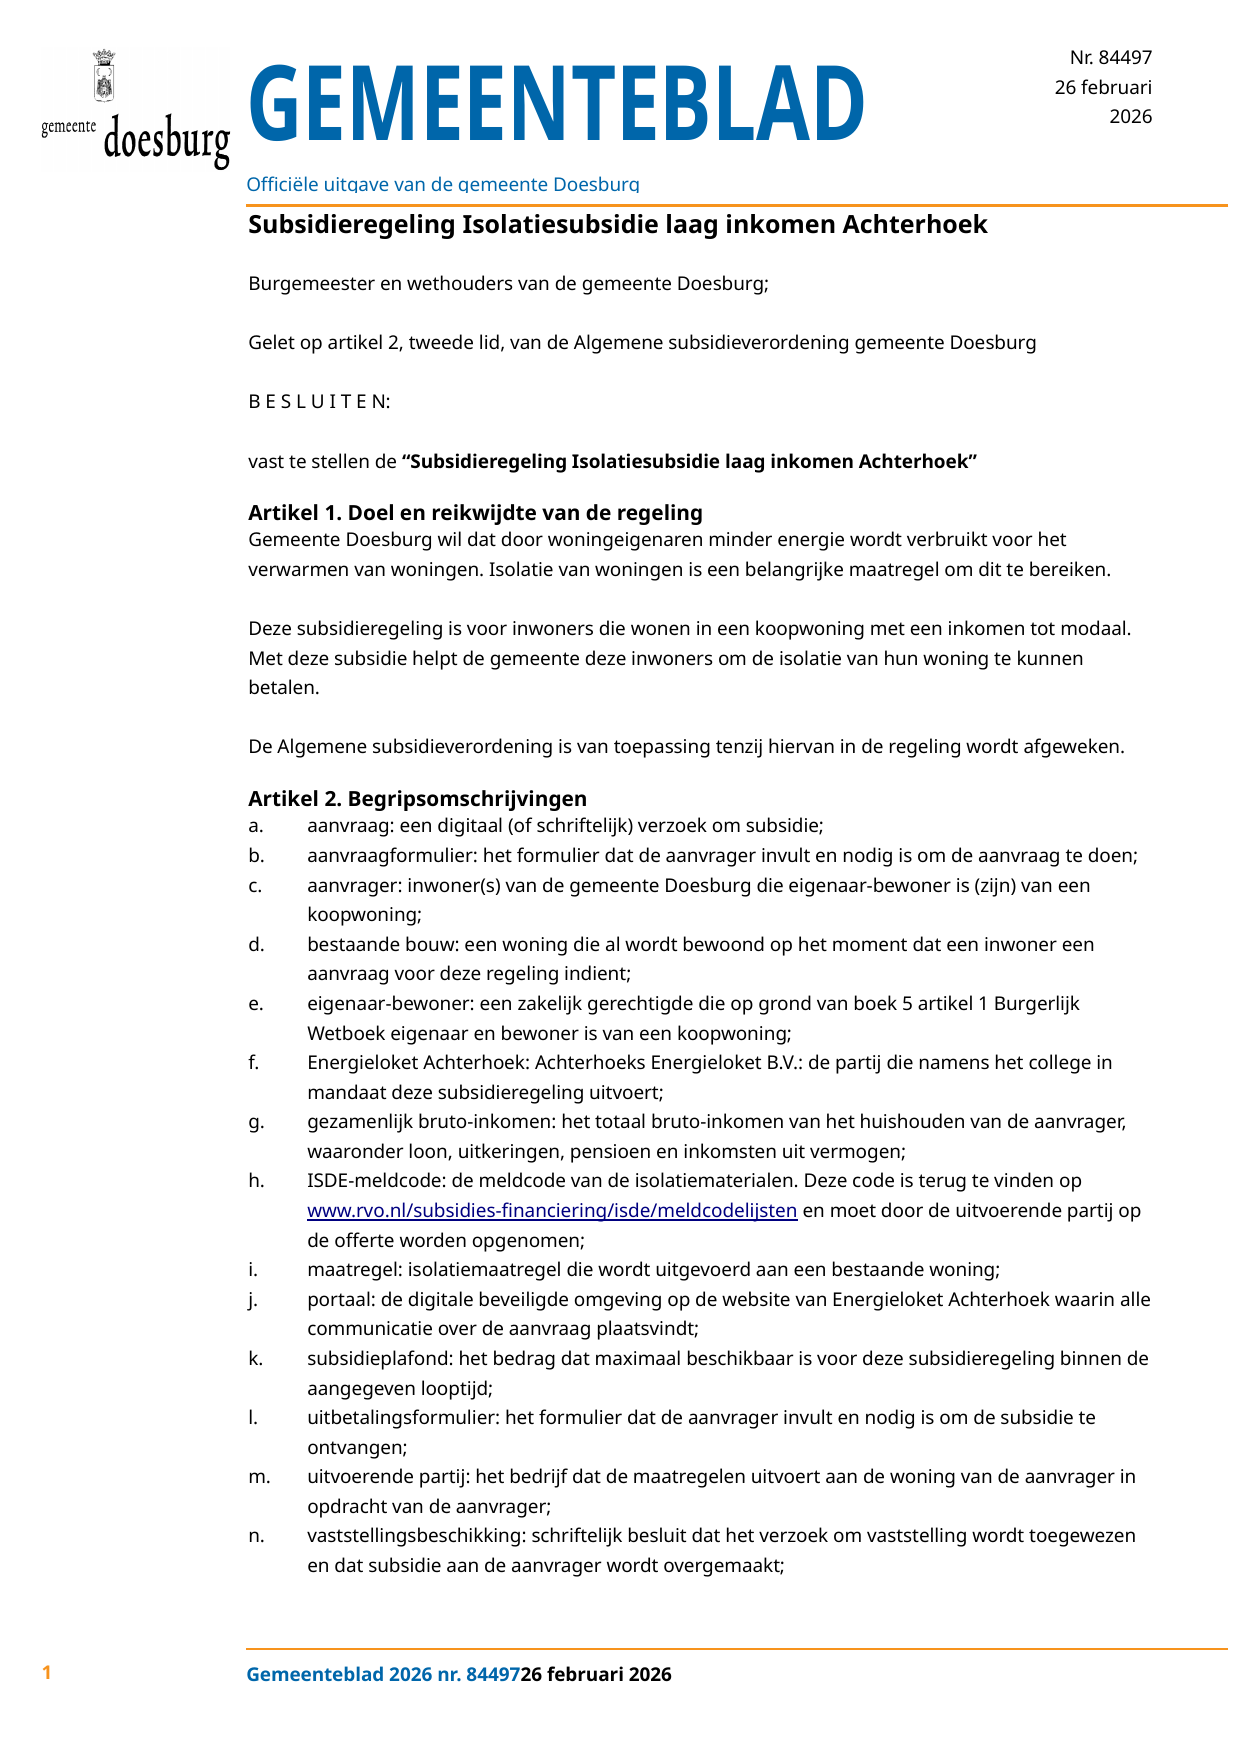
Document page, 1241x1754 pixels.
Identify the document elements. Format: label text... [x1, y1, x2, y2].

list aanvrager: inwoner(s) van de gemeente Doesburg die eigenaar-bewoner is (zijn) van een koopwoning; [248, 872, 1152, 927]
list ISDE-meldcode: de meldcode van de isolatiematerialen. Deze code is terug te vinden op www.rvo.nl/subsidies-financiering/isde/meldcodelijsten en moet door de uitvoerende partij op de offerte worden opgenomen; [248, 1168, 1152, 1252]
list uitvoerende partij: het bedrijf dat de maatregelen uitvoert aan de woning van de aanvrager in opdracht van de aanvrager; [248, 1463, 1152, 1519]
list uitbetalingsformulier: het formulier dat de aanvrager invult en nodig is om de subsidie te ontvangen; [248, 1404, 1152, 1459]
list eigenaar-bewoner: een zakelijk gerechtigde die op grond van boek 5 artikel 1 Burgerlijk Wetboek eigenaar en bewoner is van een koopwoning; [248, 990, 1152, 1045]
text Gelet op artikel 2, tweede lid, van de Algemene subsidieverordening gemeente Doesburg [248, 329, 1152, 355]
text De Algemene subsidieverordening is van toepassing tenzij hiervan in de regeling wordt afgeweken. [248, 734, 1152, 759]
text vast te stellen de “Subsidieregeling Isolatiesubsidie laag inkomen Achterhoek” [248, 448, 1152, 473]
text Subsidieregeling Isolatiesubsidie laag inkomen Achterhoek [248, 207, 1152, 241]
list vaststellingsbeschikking: schriftelijk besluit dat het verzoek om vaststelling wordt toegewezen en dat subsidie aan de aanvrager wordt overgemaakt; [248, 1523, 1152, 1578]
list Energieloket Achterhoek: Achterhoeks Energieloket B.V.: de partij die namens het college in mandaat deze subsidieregeling uitvoert; [248, 1049, 1152, 1104]
list portaal: de digitale beveiligde omgeving op de website van Energieloket Achterhoek waarin alle communicatie over de aanvraag plaatsvindt; [248, 1286, 1152, 1341]
text Deze subsidieregeling is voor inwoners die wonen in een koopwoning met een inkomen tot modaal. Met deze subsidie helpt de gemeente deze inwoners om de isolatie van hun woning te kunnen betalen. [248, 615, 1152, 700]
text Artikel 2. Begripsomschrijvingen [248, 784, 1152, 813]
text Artikel 1. Doel en reikwijdte van de regeling [248, 498, 1152, 527]
picture [41, 47, 231, 172]
list subsidieplafond: het bedrag dat maximaal beschikbaar is voor deze subsidieregeling binnen de aangegeven looptijd; [248, 1345, 1152, 1400]
text Burgemeester en wethouders van de gemeente Doesburg; [248, 270, 1152, 296]
text B E S L U I T E N: [248, 389, 1152, 414]
text Gemeente Doesburg wil dat door woningeigenaren minder energie wordt verbruikt voor het verwarmen van woningen. Isolatie van woningen is een belangrijke maatregel om dit te bereiken. [248, 527, 1152, 582]
list bestaande bouw: een woning die al wordt bewoond op het moment dat een inwoner een aanvraag voor deze regeling indient; [248, 931, 1152, 986]
list gezamenlijk bruto-inkomen: het totaal bruto-inkomen van het huishouden van de aanvrager, waaronder loon, uitkeringen, pensioen en inkomsten uit vermogen; [248, 1108, 1152, 1164]
list maatregel: isolatiemaatregel die wordt uitgevoerd aan een bestaande woning; [248, 1256, 1152, 1282]
list aanvraagformulier: het formulier dat de aanvrager invult en nodig is om de aanvraag te doen; [248, 842, 1152, 868]
list aanvraag: een digitaal (of schriftelijk) verzoek om subsidie; [248, 813, 1152, 838]
